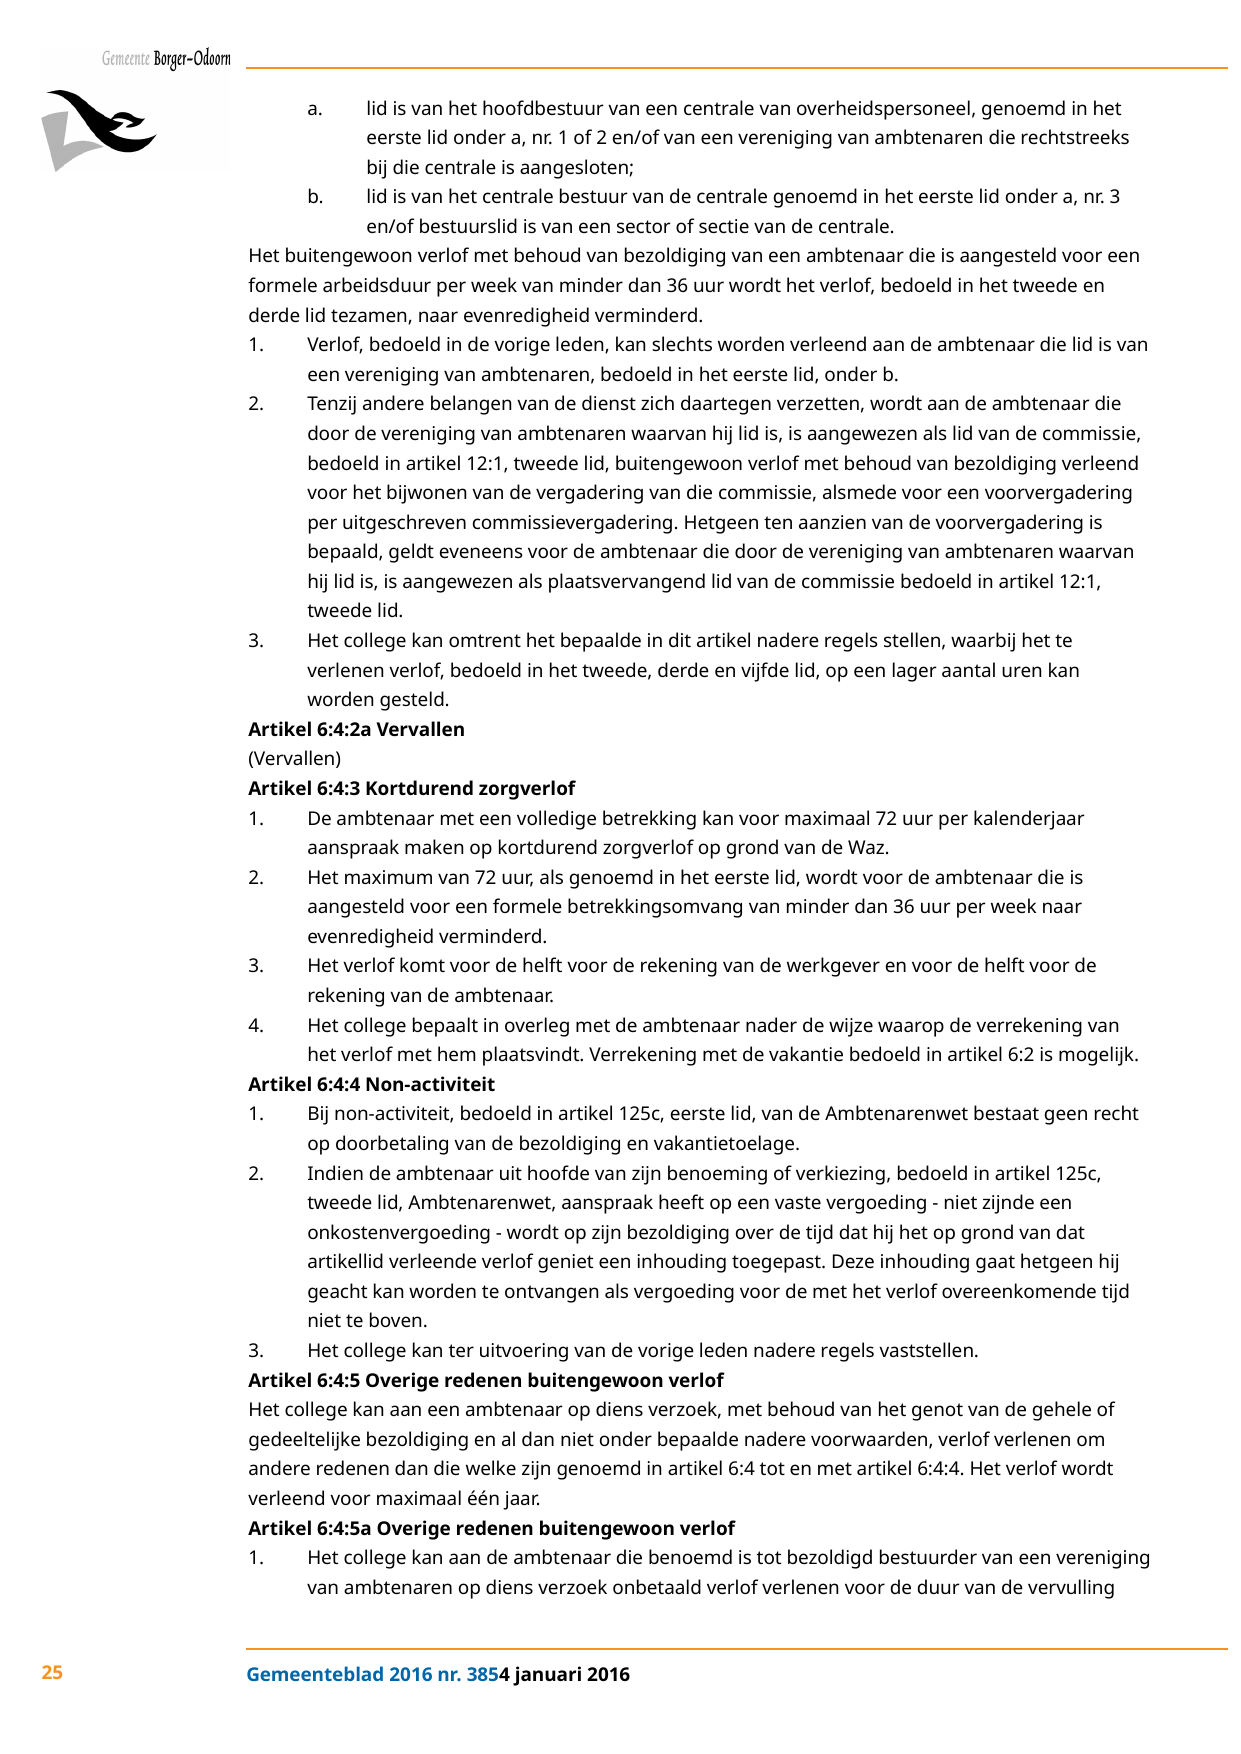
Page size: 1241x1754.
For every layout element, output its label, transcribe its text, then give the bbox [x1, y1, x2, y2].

text Artikel 6:4:3 Kortdurend zorgverlof [248, 775, 1152, 801]
list Het college kan aan de ambtenaar die benoemd is tot bezoldigd bestuurder van een vereniging van ambtenaren op diens verzoek onbetaald verlof verlenen voor de duur van de vervulling [248, 1544, 1152, 1600]
list lid is van het hoofdbestuur van een centrale van overheidspersoneel, genoemd in het eerste lid onder a, nr. 1 of 2 en/of van een vereniging van ambtenaren die rechtstreeks bij die centrale is aangesloten; [307, 95, 1152, 180]
list Het maximum van 72 uur, als genoemd in het eerste lid, wordt voor de ambtenaar die is aangesteld voor een formele betrekkingsomvang van minder dan 36 uur per week naar evenredigheid verminderd. [248, 864, 1152, 949]
text Artikel 6:4:5 Overige redenen buitengewoon verlof [248, 1367, 1152, 1393]
list lid is van het centrale bestuur van de centrale genoemd in het eerste lid onder a, nr. 3 en/of bestuurslid is van een sector of sectie van de centrale. [307, 183, 1152, 239]
text Het college kan aan een ambtenaar op diens verzoek, met behoud van het genot van de gehele of gedeeltelijke bezoldiging en al dan niet onder bepaalde nadere voorwaarden, verlof verlenen om andere redenen dan die welke zijn genoemd in artikel 6:4 tot en met artikel 6:4:4. Het verlof wordt verleend voor maximaal één jaar. [248, 1396, 1152, 1511]
text (Vervallen) [248, 746, 1152, 771]
list Het verlof komt voor de helft voor de rekening van de werkgever en voor de helft voor de rekening van de ambtenaar. [248, 953, 1152, 1008]
text Artikel 6:4:5a Overige redenen buitengewoon verlof [248, 1515, 1152, 1541]
text Artikel 6:4:4 Non-activiteit [248, 1071, 1152, 1097]
list Indien de ambtenaar uit hoofde van zijn benoeming of verkiezing, bedoeld in artikel 125c, tweede lid, Ambtenarenwet, aanspraak heeft op een vaste vergoeding - niet zijnde een onkostenvergoeding - wordt op zijn bezoldiging over de tijd dat hij het op grond van dat artikellid verleende verlof geniet een inhouding toegepast. Deze inhouding gaat hetgeen hij geacht kan worden te ontvangen als vergoeding voor de met het verlof overeenkomende tijd niet te boven. [248, 1160, 1152, 1333]
picture [41, 47, 231, 172]
text Artikel 6:4:2a Vervallen [248, 716, 1152, 742]
list Bij non-activiteit, bedoeld in artikel 125c, eerste lid, van de Ambtenarenwet bestaat geen recht op doorbetaling van de bezoldiging en vakantietoelage. [248, 1101, 1152, 1156]
list Verlof, bedoeld in de vorige leden, kan slechts worden verleend aan de ambtenaar die lid is van een vereniging van ambtenaren, bedoeld in het eerste lid, onder b. [248, 331, 1152, 387]
list Tenzij andere belangen van de dienst zich daartegen verzetten, wordt aan de ambtenaar die door de vereniging van ambtenaren waarvan hij lid is, is aangewezen als lid van de commissie, bedoeld in artikel 12:1, tweede lid, buitengewoon verlof met behoud van bezoldiging verleend voor het bijwonen van de vergadering van die commissie, alsmede voor een voorvergadering per uitgeschreven commissievergadering. Hetgeen ten aanzien van de voorvergadering is bepaald, geldt eveneens voor de ambtenaar die door de vereniging van ambtenaren waarvan hij lid is, is aangewezen als plaatsvervangend lid van de commissie bedoeld in artikel 12:1, tweede lid. [248, 391, 1152, 623]
list De ambtenaar met een volledige betrekking kan voor maximaal 72 uur per kalenderjaar aanspraak maken op kortdurend zorgverlof op grond van de Waz. [248, 805, 1152, 860]
list Het college kan ter uitvoering van de vorige leden nadere regels vaststellen. [248, 1337, 1152, 1363]
list Het college bepaalt in overleg met de ambtenaar nader de wijze waarop de verrekening van het verlof met hem plaatsvindt. Verrekening met de vakantie bedoeld in artikel 6:2 is mogelijk. [248, 1012, 1152, 1067]
text Het buitengewoon verlof met behoud van bezoldiging van een ambtenaar die is aangesteld voor een formele arbeidsduur per week van minder dan 36 uur wordt het verlof, bedoeld in het tweede en derde lid tezamen, naar evenredigheid verminderd. [248, 243, 1152, 328]
list Het college kan omtrent het bepaalde in dit artikel nadere regels stellen, waarbij het te verlenen verlof, bedoeld in het tweede, derde en vijfde lid, op een lager aantal uren kan worden gesteld. [248, 627, 1152, 712]
